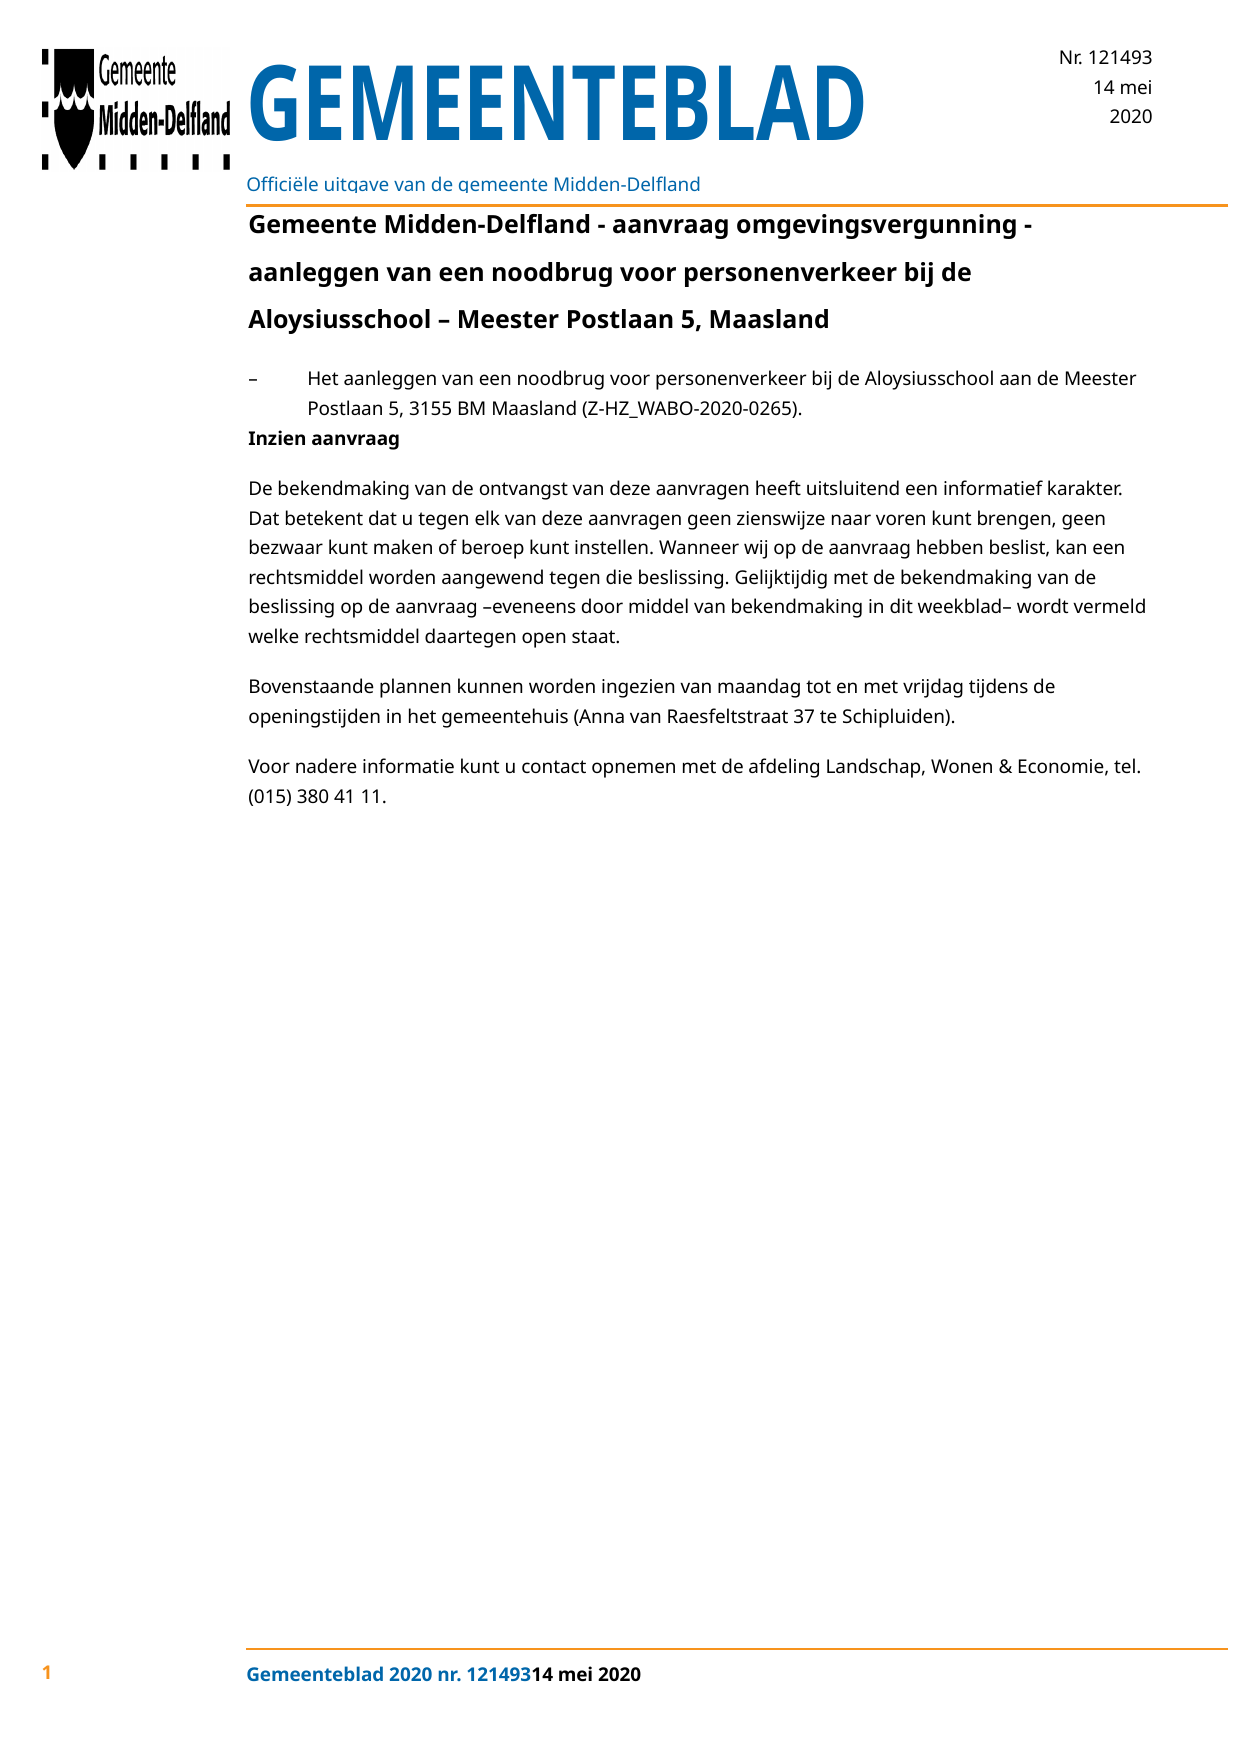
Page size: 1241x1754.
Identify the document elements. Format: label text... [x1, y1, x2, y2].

text Bovenstaande plannen kunnen worden ingezien van maandag tot en met vrijdag tijdens de openingstijden in het gemeentehuis (Anna van Raesfeltstraat 37 te Schipluiden). [248, 673, 1152, 729]
text Inzien aanvraag [248, 425, 1152, 450]
text Voor nadere informatie kunt u contact opnemen met de afdeling Landschap, Wonen & Economie, tel. (015) 380 41 11. [248, 753, 1152, 809]
picture [41, 47, 231, 172]
text Gemeente Midden-Delfland - aanvraag omgevingsvergunning - aanleggen van een noodbrug voor personenverkeer bij de Aloysiusschool – Meester Postlaan 5, Maasland [248, 207, 1152, 336]
text De bekendmaking van de ontvangst van deze aanvragen heeft uitsluitend een informatief karakter. Dat betekent dat u tegen elk van deze aanvragen geen zienswijze naar voren kunt brengen, geen bezwaar kunt maken of beroep kunt instellen. Wanneer wij op de aanvraag hebben beslist, kan een rechtsmiddel worden aangewend tegen die beslissing. Gelijktijdig met de bekendmaking van de beslissing op de aanvraag –eveneens door middel van bekendmaking in dit weekblad– wordt vermeld welke rechtsmiddel daartegen open staat. [248, 475, 1152, 649]
list Het aanleggen van een noodbrug voor personenverkeer bij de Aloysiusschool aan de Meester Postlaan 5, 3155 BM Maasland (Z-HZ_WABO-2020-0265). [248, 366, 1152, 421]
